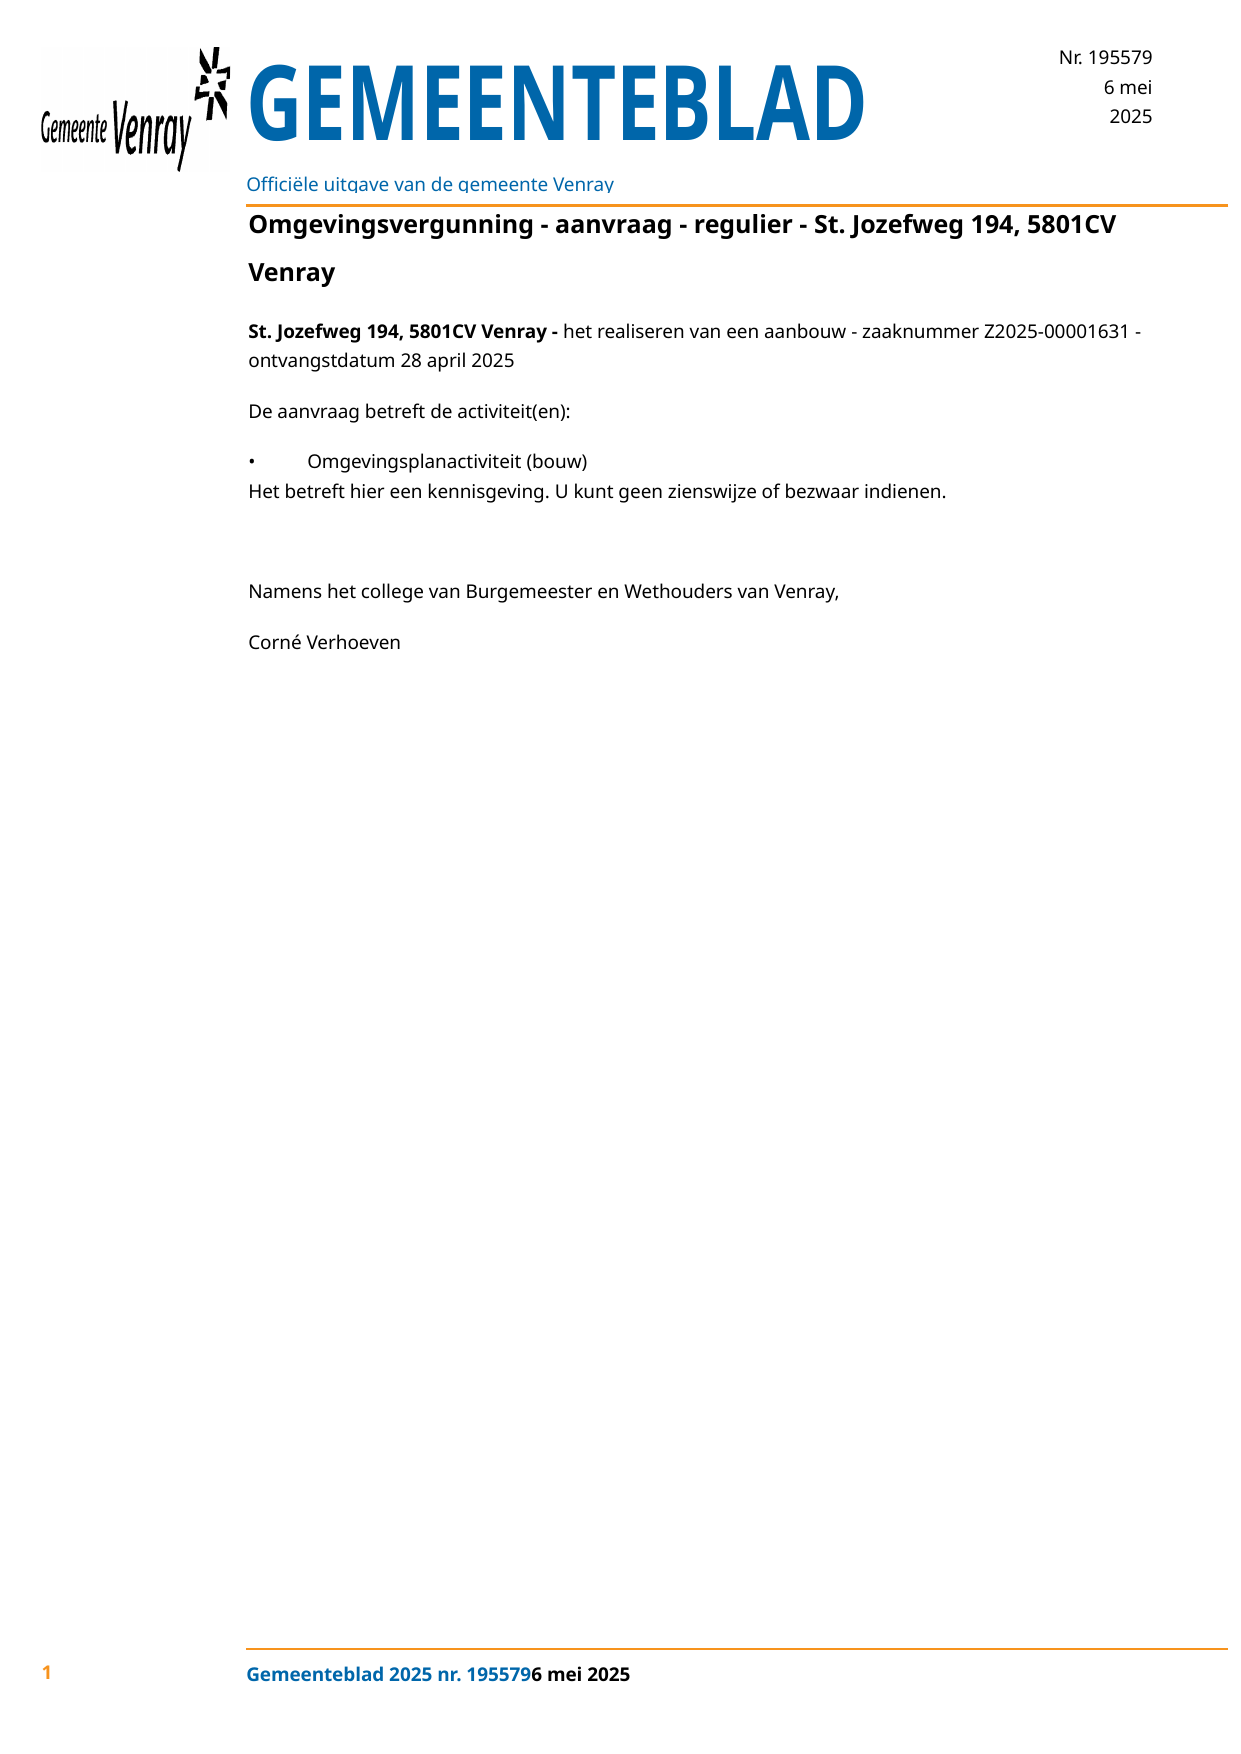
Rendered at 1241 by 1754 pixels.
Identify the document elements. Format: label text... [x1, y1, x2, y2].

text Omgevingsvergunning - aanvraag - regulier - St. Jozefweg 194, 5801CV Venray [248, 207, 1152, 288]
text De aanvraag betreft de activiteit(en): [248, 398, 1152, 424]
text Corné Verhoeven [248, 629, 1152, 655]
text St. Jozefweg 194, 5801CV Venray - het realiseren van een aanbouw - zaaknummer Z2025-00001631 - ontvangstdatum 28 april 2025 [248, 318, 1152, 373]
text Het betreft hier een kennisgeving. U kunt geen zienswijze of bezwaar indienen. [248, 478, 1152, 504]
list Omgevingsplanactiviteit (bouw) [248, 448, 1152, 474]
text Namens het college van Burgemeester en Wethouders van Venray, [248, 579, 1152, 604]
picture [41, 47, 231, 172]
